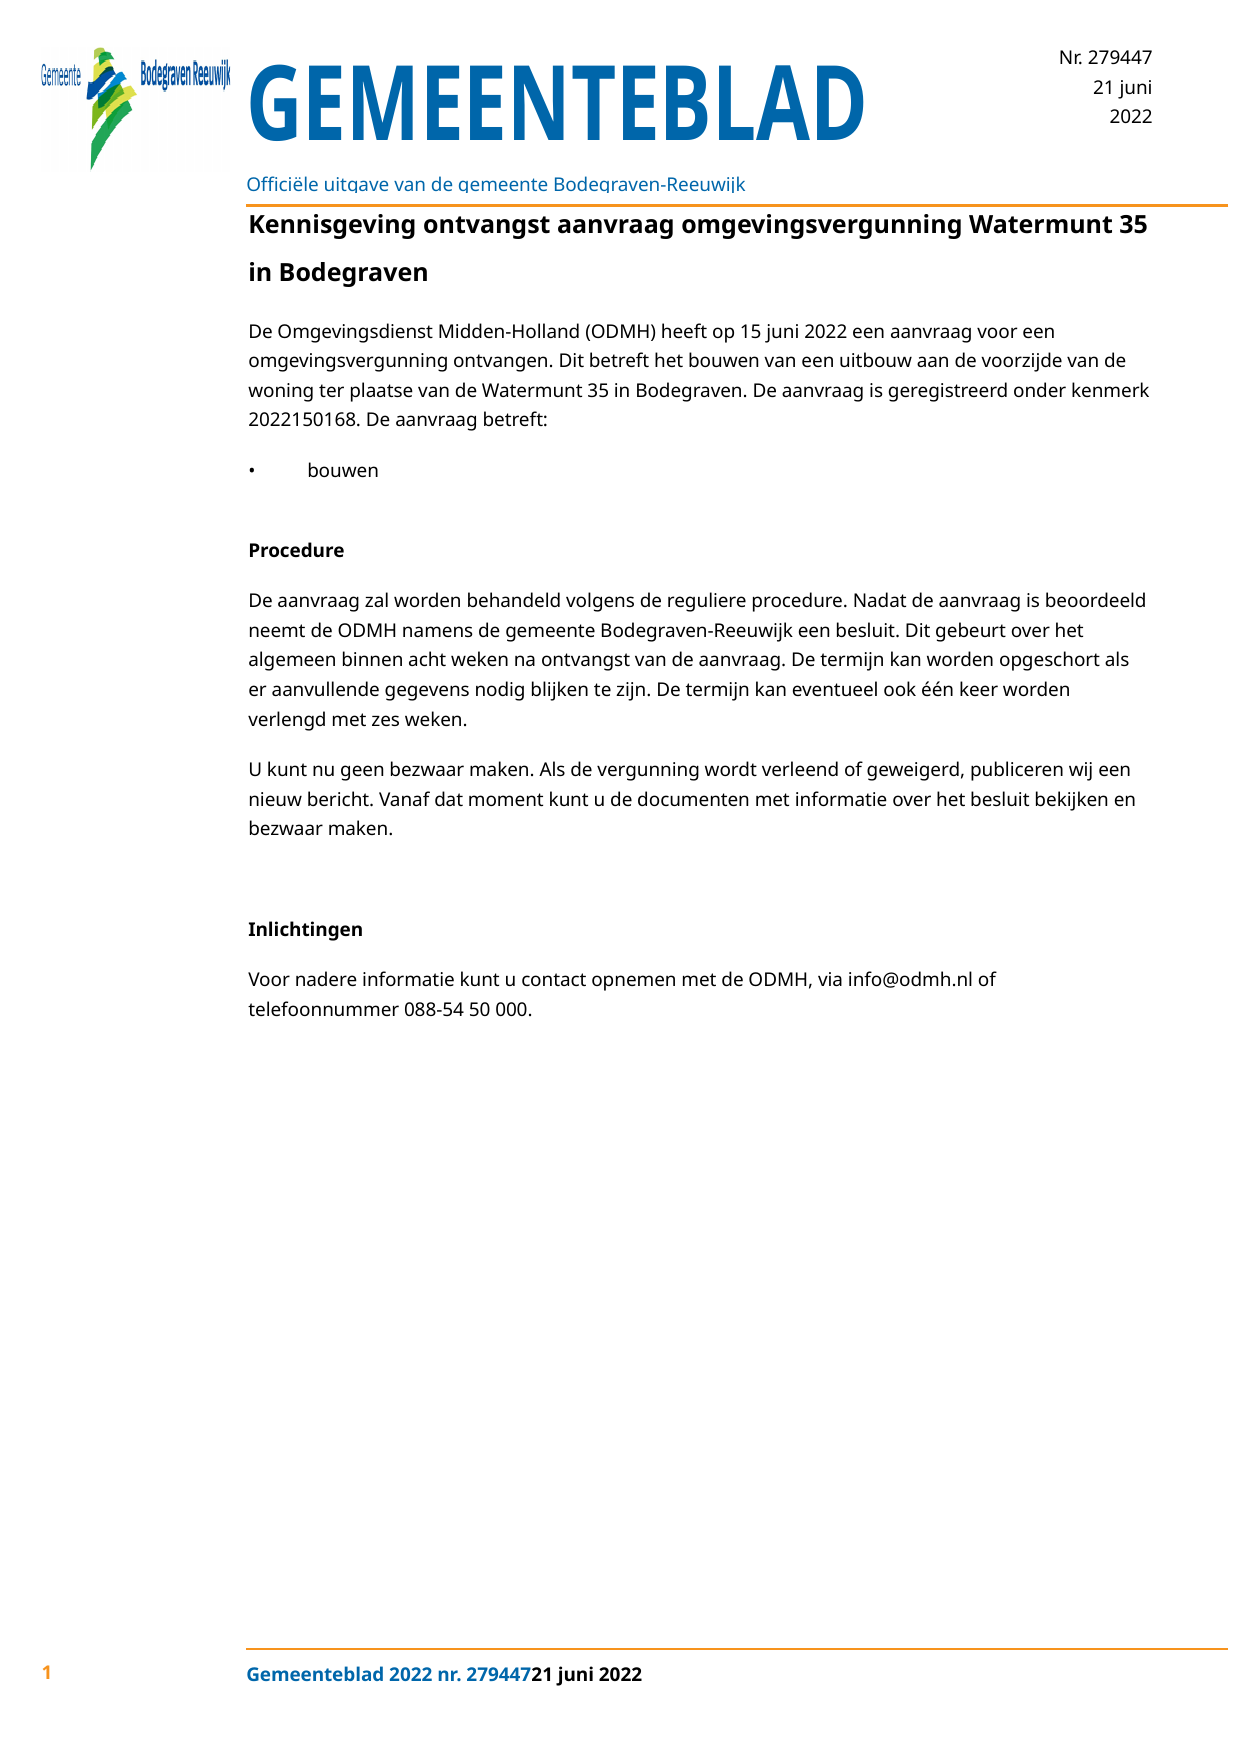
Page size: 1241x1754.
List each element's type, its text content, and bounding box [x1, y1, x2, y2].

text De Omgevingsdienst Midden-Holland (ODMH) heeft op 15 juni 2022 een aanvraag voor een omgevingsvergunning ontvangen. Dit betreft het bouwen van een uitbouw aan de voorzijde van de woning ter plaatse van de Watermunt 35 in Bodegraven. De aanvraag is geregistreerd onder kenmerk 2022150168. De aanvraag betreft: [248, 318, 1152, 432]
text De aanvraag zal worden behandeld volgens de reguliere procedure. Nadat de aanvraag is beoordeeld neemt de ODMH namens de gemeente Bodegraven-Reeuwijk een besluit. Dit gebeurt over het algemeen binnen acht weken na ontvangst van de aanvraag. De termijn kan worden opgeschort als er aanvullende gegevens nodig blijken te zijn. De termijn kan eventueel ook één keer worden verlengd met zes weken. [248, 587, 1152, 732]
list bouwen [248, 457, 1152, 483]
text Procedure [248, 537, 1152, 563]
text Inlichtingen [248, 916, 1152, 942]
picture [41, 47, 231, 172]
text Kennisgeving ontvangst aanvraag omgevingsvergunning Watermunt 35 in Bodegraven [248, 207, 1152, 288]
text Voor nadere informatie kunt u contact opnemen met de ODMH, via info@odmh.nl of telefoonnummer 088-54 50 000. [248, 967, 1152, 1022]
text U kunt nu geen bezwaar maken. Als de vergunning wordt verleend of geweigerd, publiceren wij een nieuw bericht. Vanaf dat moment kunt u de documenten met informatie over het besluit bekijken en bezwaar maken. [248, 756, 1152, 841]
